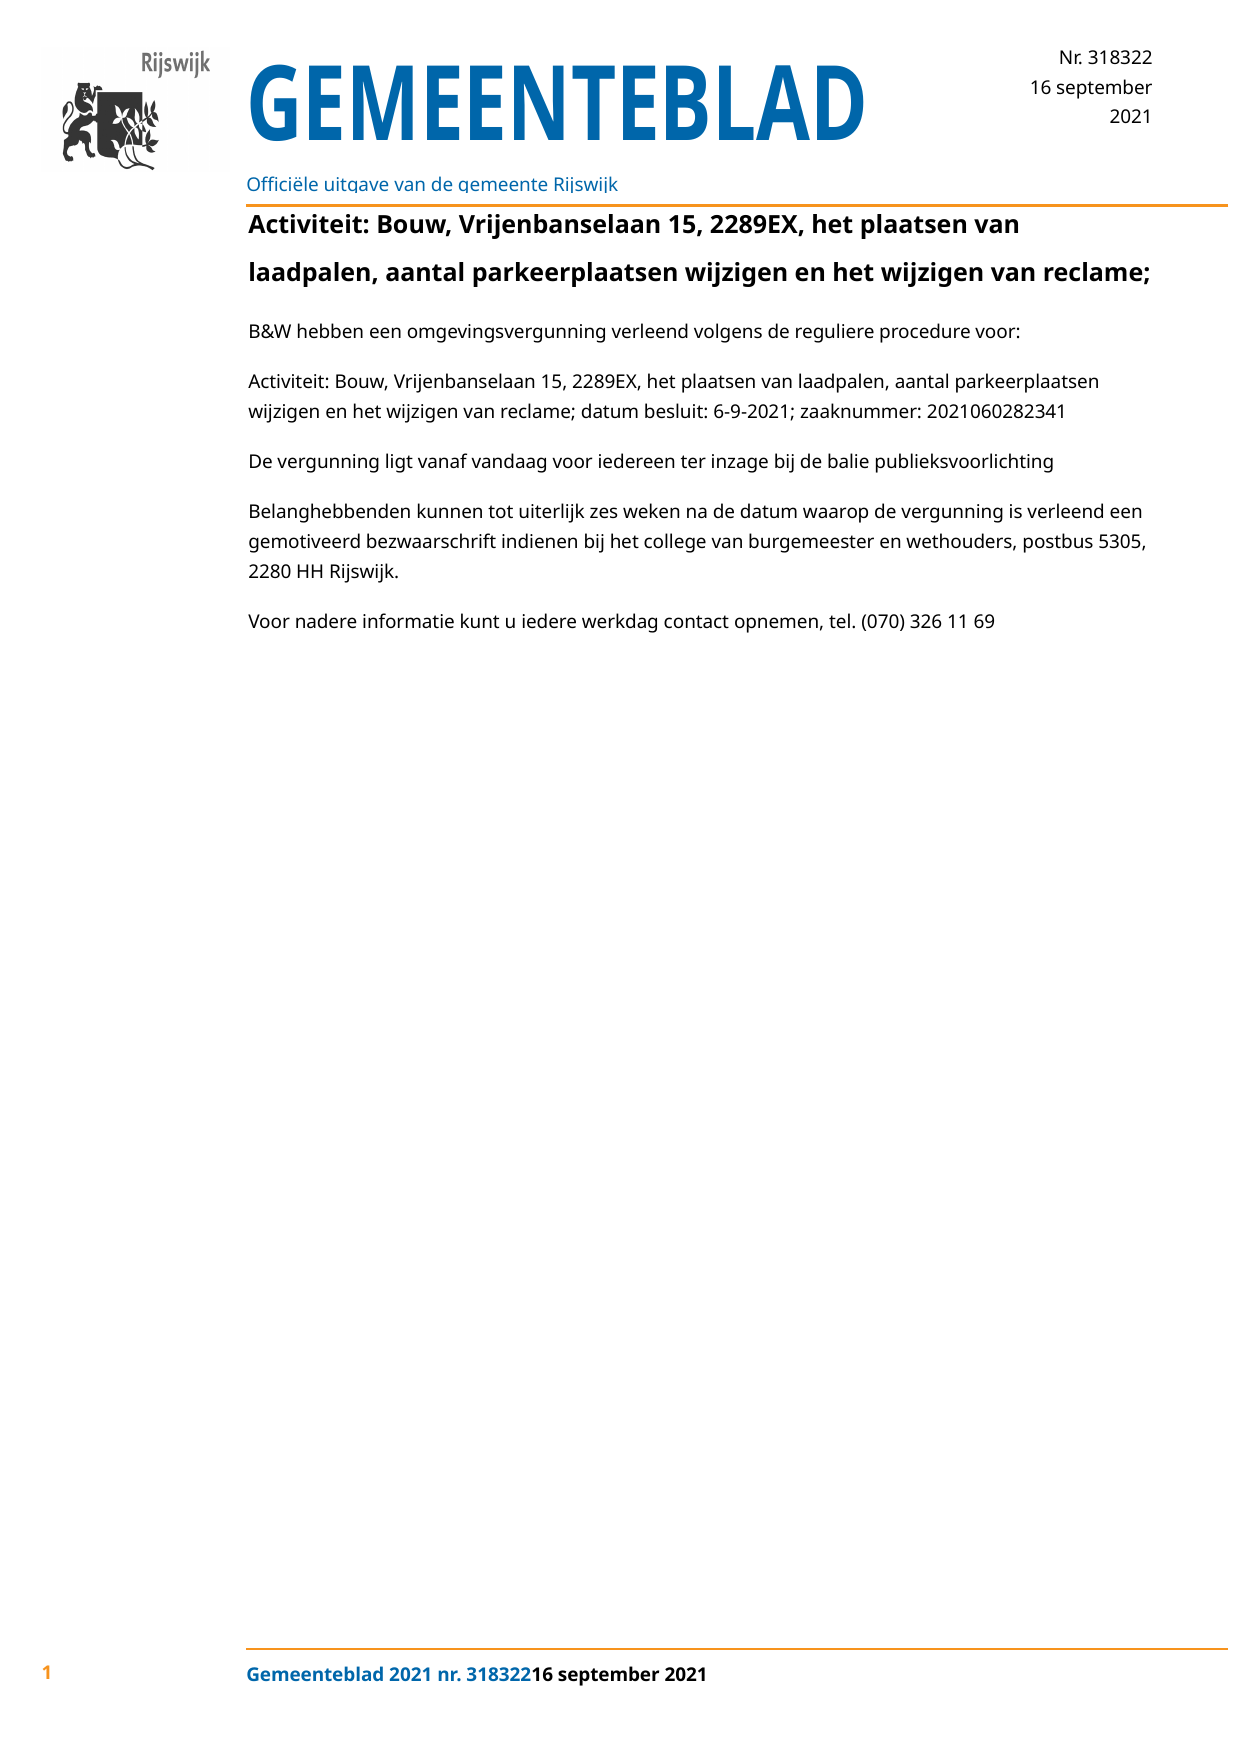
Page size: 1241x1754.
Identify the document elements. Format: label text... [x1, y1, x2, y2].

text Voor nadere informatie kunt u iedere werkdag contact opnemen, tel. (070) 326 11 69 [248, 608, 1152, 634]
text Activiteit: Bouw, Vrijenbanselaan 15, 2289EX, het plaatsen van laadpalen, aantal parkeerplaatsen wijzigen en het wijzigen van reclame; [248, 207, 1152, 288]
text B&W hebben een omgevingsvergunning verleend volgens de reguliere procedure voor: [248, 318, 1152, 344]
text Belanghebbenden kunnen tot uiterlijk zes weken na de datum waarop de vergunning is verleend een gemotiveerd bezwaarschrift indienen bij het college van burgemeester en wethouders, postbus 5305, 2280 HH Rijswijk. [248, 499, 1152, 584]
text Activiteit: Bouw, Vrijenbanselaan 15, 2289EX, het plaatsen van laadpalen, aantal parkeerplaatsen wijzigen en het wijzigen van reclame; datum besluit: 6-9-2021; zaaknummer: 2021060282341 [248, 368, 1152, 424]
picture [41, 47, 231, 172]
text De vergunning ligt vanaf vandaag voor iedereen ter inzage bij de balie publieksvoorlichting [248, 448, 1152, 474]
